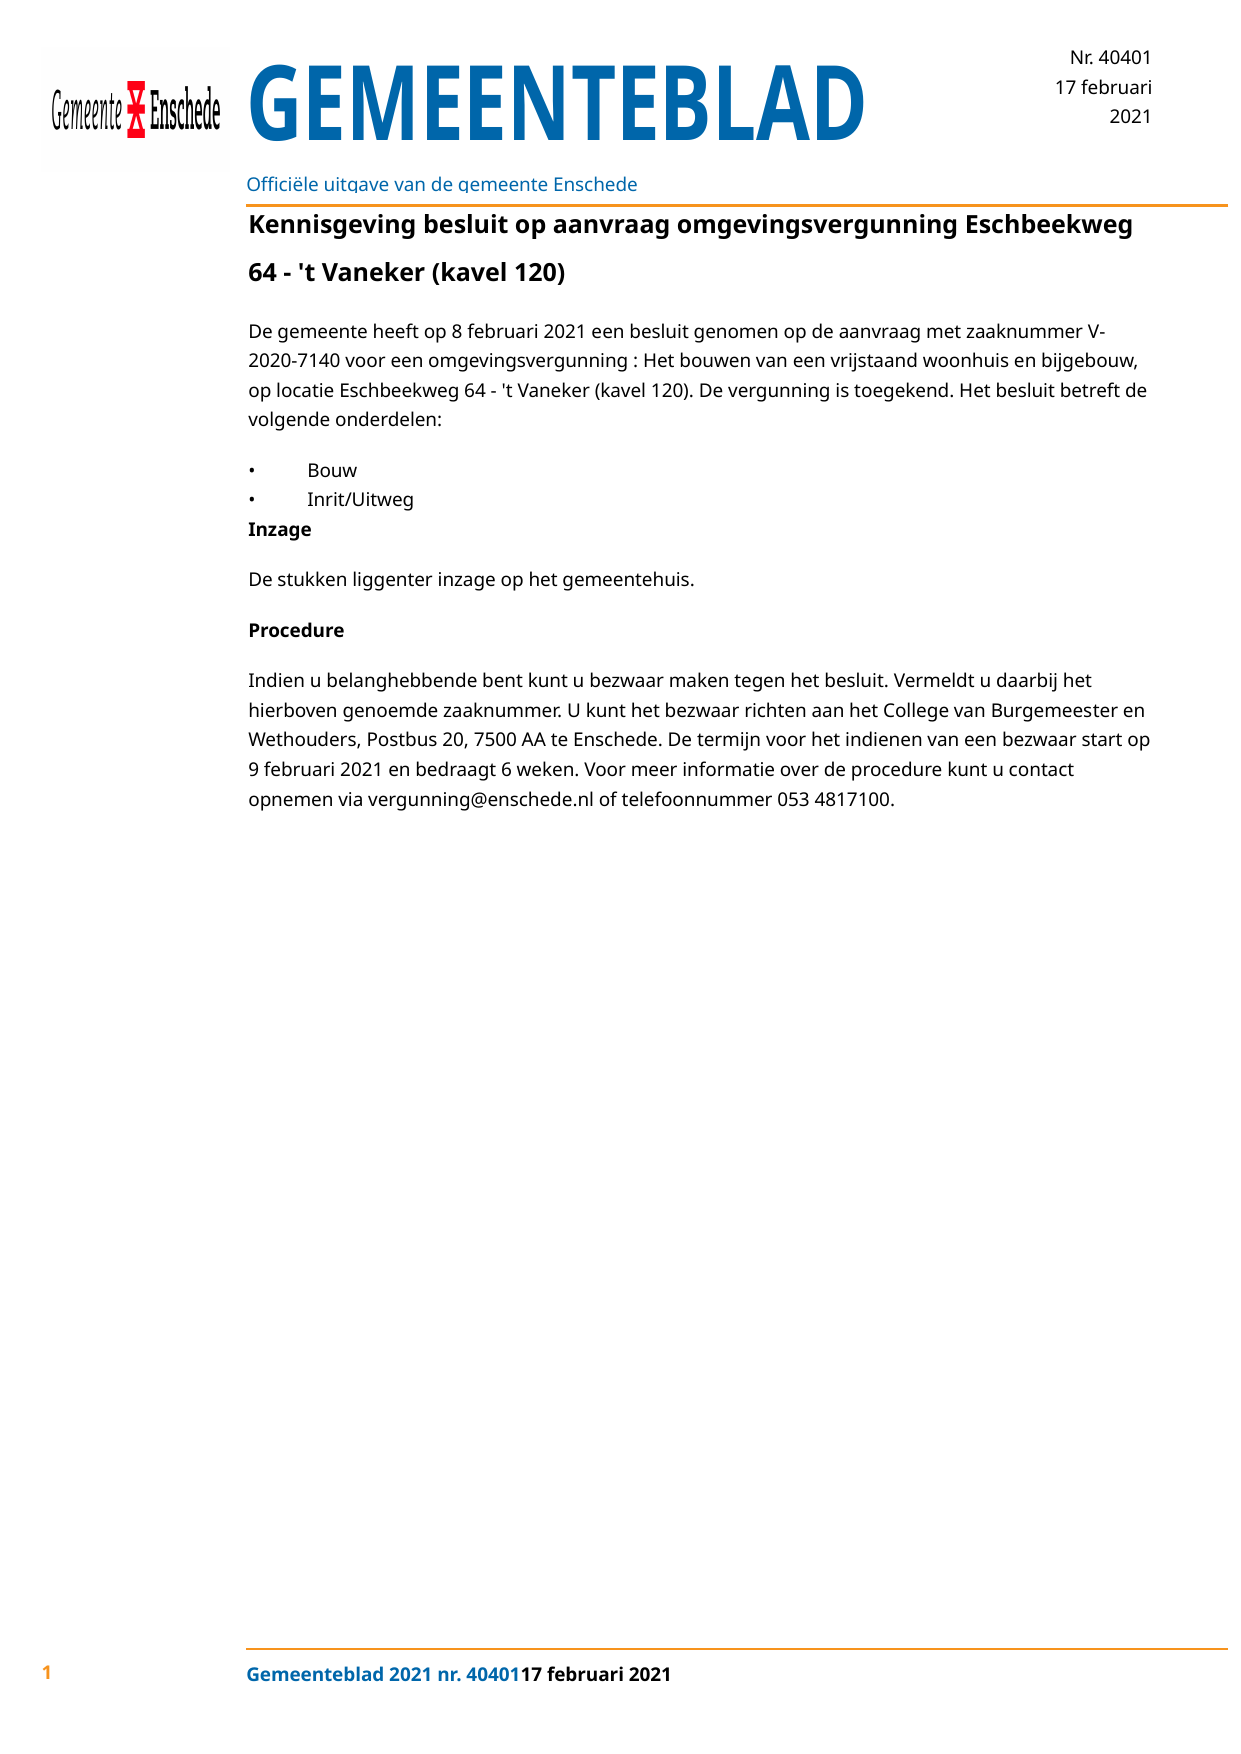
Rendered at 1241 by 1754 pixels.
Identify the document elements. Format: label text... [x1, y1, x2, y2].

text De gemeente heeft op 8 februari 2021 een besluit genomen op de aanvraag met zaaknummer V-2020-7140 voor een omgevingsvergunning : Het bouwen van een vrijstaand woonhuis en bijgebouw, op locatie Eschbeekweg 64 - 't Vaneker (kavel 120). De vergunning is toegekend. Het besluit betreft de volgende onderdelen: [248, 318, 1152, 432]
list Bouw [248, 457, 1152, 483]
text De stukken liggenter inzage op het gemeentehuis. [248, 567, 1152, 592]
text Procedure [248, 617, 1152, 643]
text Indien u belanghebbende bent kunt u bezwaar maken tegen het besluit. Vermeldt u daarbij het hierboven genoemde zaaknummer. U kunt het bezwaar richten aan het College van Burgemees­ter en Wethouders, Postbus 20, 7500 AA te Enschede. De termijn voor het indienen van een bezwaar start op 9 februari 2021 en bedraagt 6 weken. Voor meer informatie over de procedure kunt u contact opnemen via vergunning@enschede.nl of telefoonnummer 053 4817100. [248, 667, 1152, 812]
text Inzage [248, 516, 1152, 542]
text Kennisgeving besluit op aanvraag omgevingsvergunning Eschbeekweg 64 - 't Vaneker (kavel 120) [248, 207, 1152, 288]
picture [41, 47, 231, 172]
list Inrit/Uitweg [248, 487, 1152, 512]
